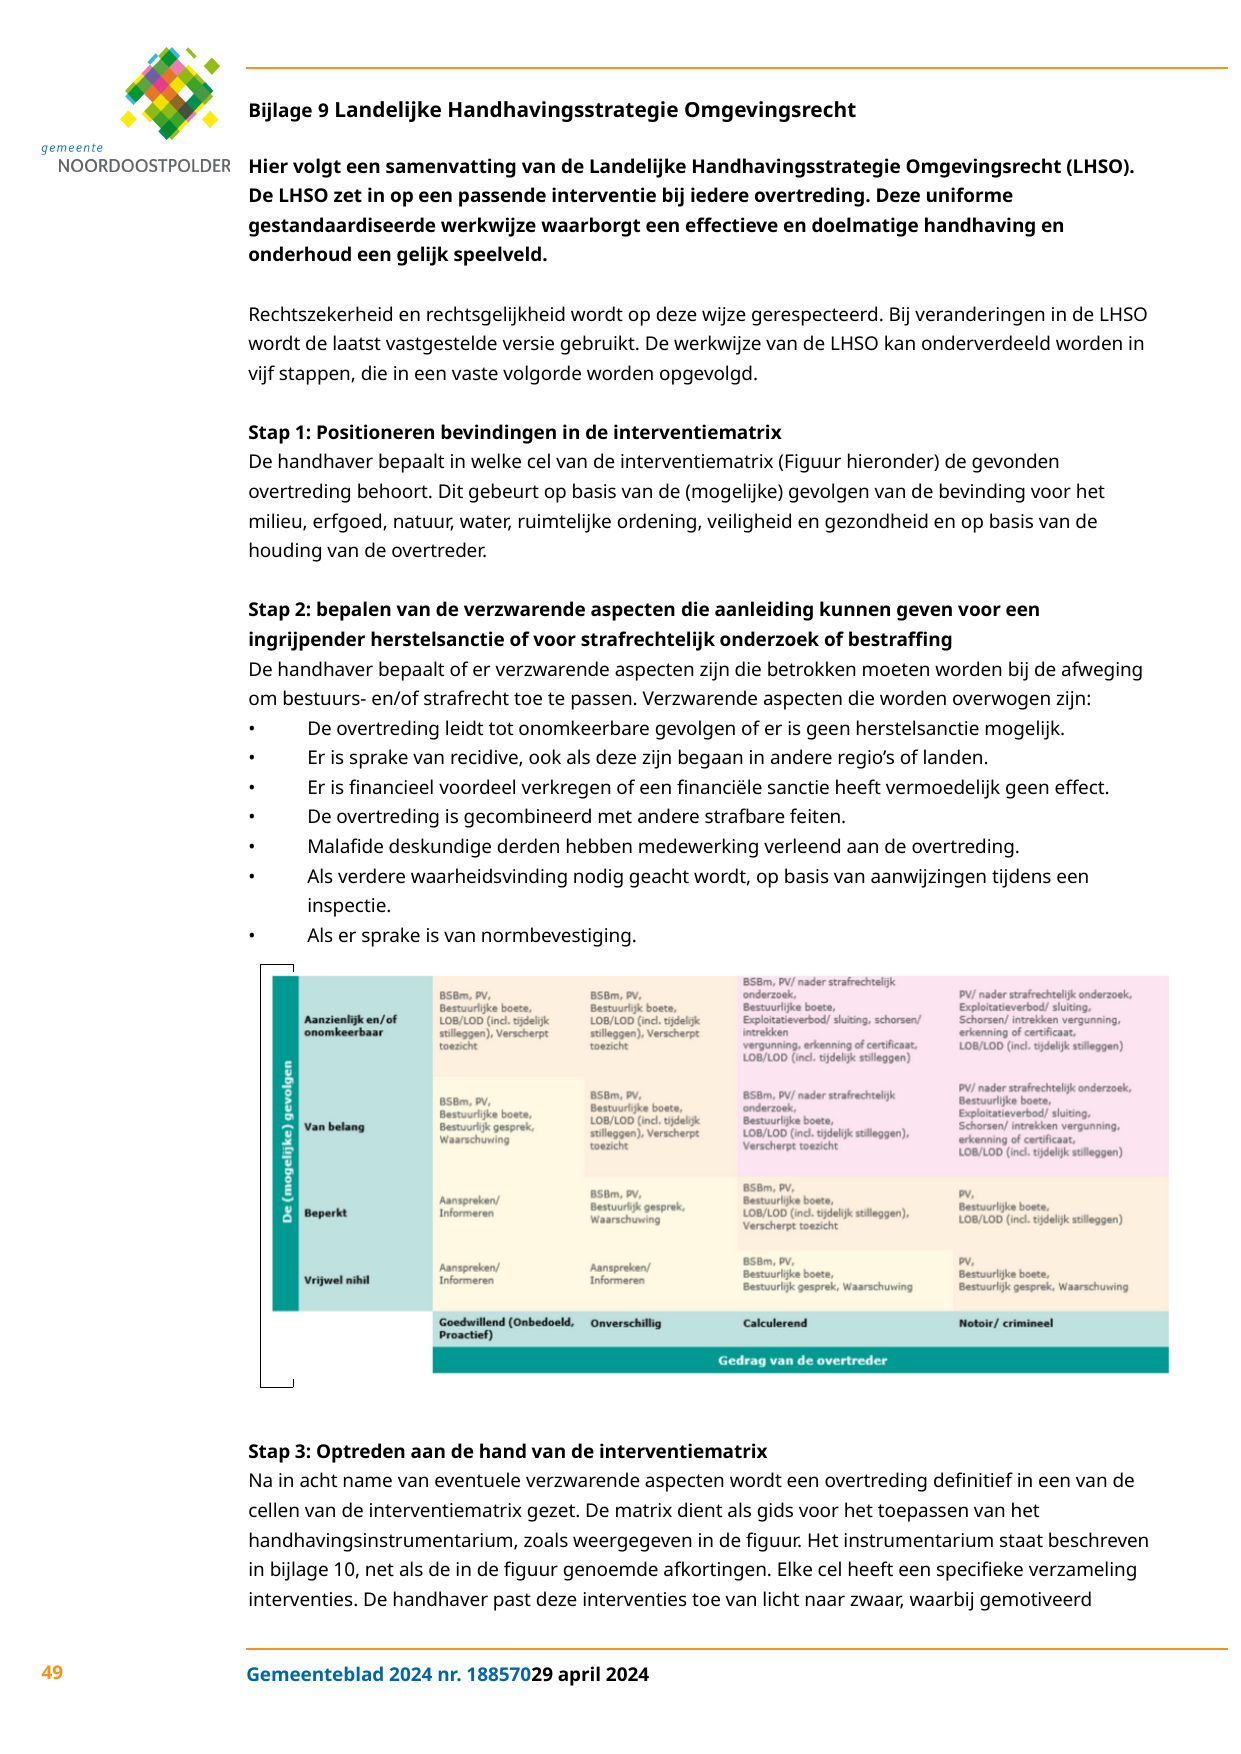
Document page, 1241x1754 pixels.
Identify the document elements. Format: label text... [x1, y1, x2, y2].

list Er is sprake van recidive, ook als deze zijn begaan in andere regio’s of landen. [248, 744, 1152, 770]
text Hier volgt een samenvatting van de Landelijke Handhavingsstrategie Omgevingsrecht (LHSO). De LHSO zet in op een passende interventie bij iedere overtreding. Deze uniforme gestandaardiseerde werkwijze waarborgt een effectieve en doelmatige handhaving en onderhoud een gelijk speelveld. [248, 153, 1152, 267]
list De overtreding leidt tot onomkeerbare gevolgen of er is geen herstelsanctie mogelijk. [248, 715, 1152, 741]
text Bijlage 9 Landelijke Handhavingsstrategie Omgevingsrecht [248, 95, 1152, 123]
text Stap 1: Positioneren bevindingen in de interventiematrix [248, 419, 1152, 445]
list Er is financieel voordeel verkregen of een financiële sanctie heeft vermoedelijk geen effect. [248, 774, 1152, 800]
text Stap 2: bepalen van de verzwarende aspecten die aanleiding kunnen geven voor een ingrijpender herstelsanctie of voor strafrechtelijk onderzoek of bestraffing [248, 597, 1152, 652]
picture [268, 972, 1173, 1379]
text De handhaver bepaalt of er verzwarende aspecten zijn die betrokken moeten worden bij de afweging om bestuurs- en/of strafrecht toe te passen. Verzwarende aspecten die worden overwogen zijn: [248, 656, 1152, 711]
list De overtreding is gecombineerd met andere strafbare feiten. [248, 804, 1152, 829]
picture [41, 47, 231, 172]
text De handhaver bepaalt in welke cel van de interventiematrix (Figuur hieronder) de gevonden overtreding behoort. Dit gebeurt op basis van de (mogelijke) gevolgen van de bevinding voor het milieu, erfgoed, natuur, water, ruimtelijke ordening, veiligheid en gezondheid en op basis van de houding van de overtreder. [248, 449, 1152, 563]
text Rechtszekerheid en rechtsgelijkheid wordt op deze wijze gerespecteerd. Bij veranderingen in de LHSO wordt de laatst vastgestelde versie gebruikt. De werkwijze van de LHSO kan onderverdeeld worden in vijf stappen, die in een vaste volgorde worden opgevolgd. [248, 301, 1152, 386]
text Stap 3: Optreden aan de hand van de interventiematrix [248, 1438, 1152, 1464]
list Malafide deskundige derden hebben medewerking verleend aan de overtreding. [248, 833, 1152, 859]
list Als er sprake is van normbevestiging. [248, 922, 1152, 948]
text Na in acht name van eventuele verzwarende aspecten wordt een overtreding definitief in een van de cellen van de interventiematrix gezet. De matrix dient als gids voor het toepassen van het handhavingsinstrumentarium, zoals weergegeven in de figuur. Het instrumentarium staat beschreven in bijlage 10, net als de in de figuur genoemde afkortingen. Elke cel heeft een specifieke verzameling interventies. De handhaver past deze interventies toe van licht naar zwaar, waarbij gemotiveerd [248, 1468, 1152, 1612]
list Als verdere waarheidsvinding nodig geacht wordt, op basis van aanwijzingen tijdens een inspectie. [248, 863, 1152, 918]
